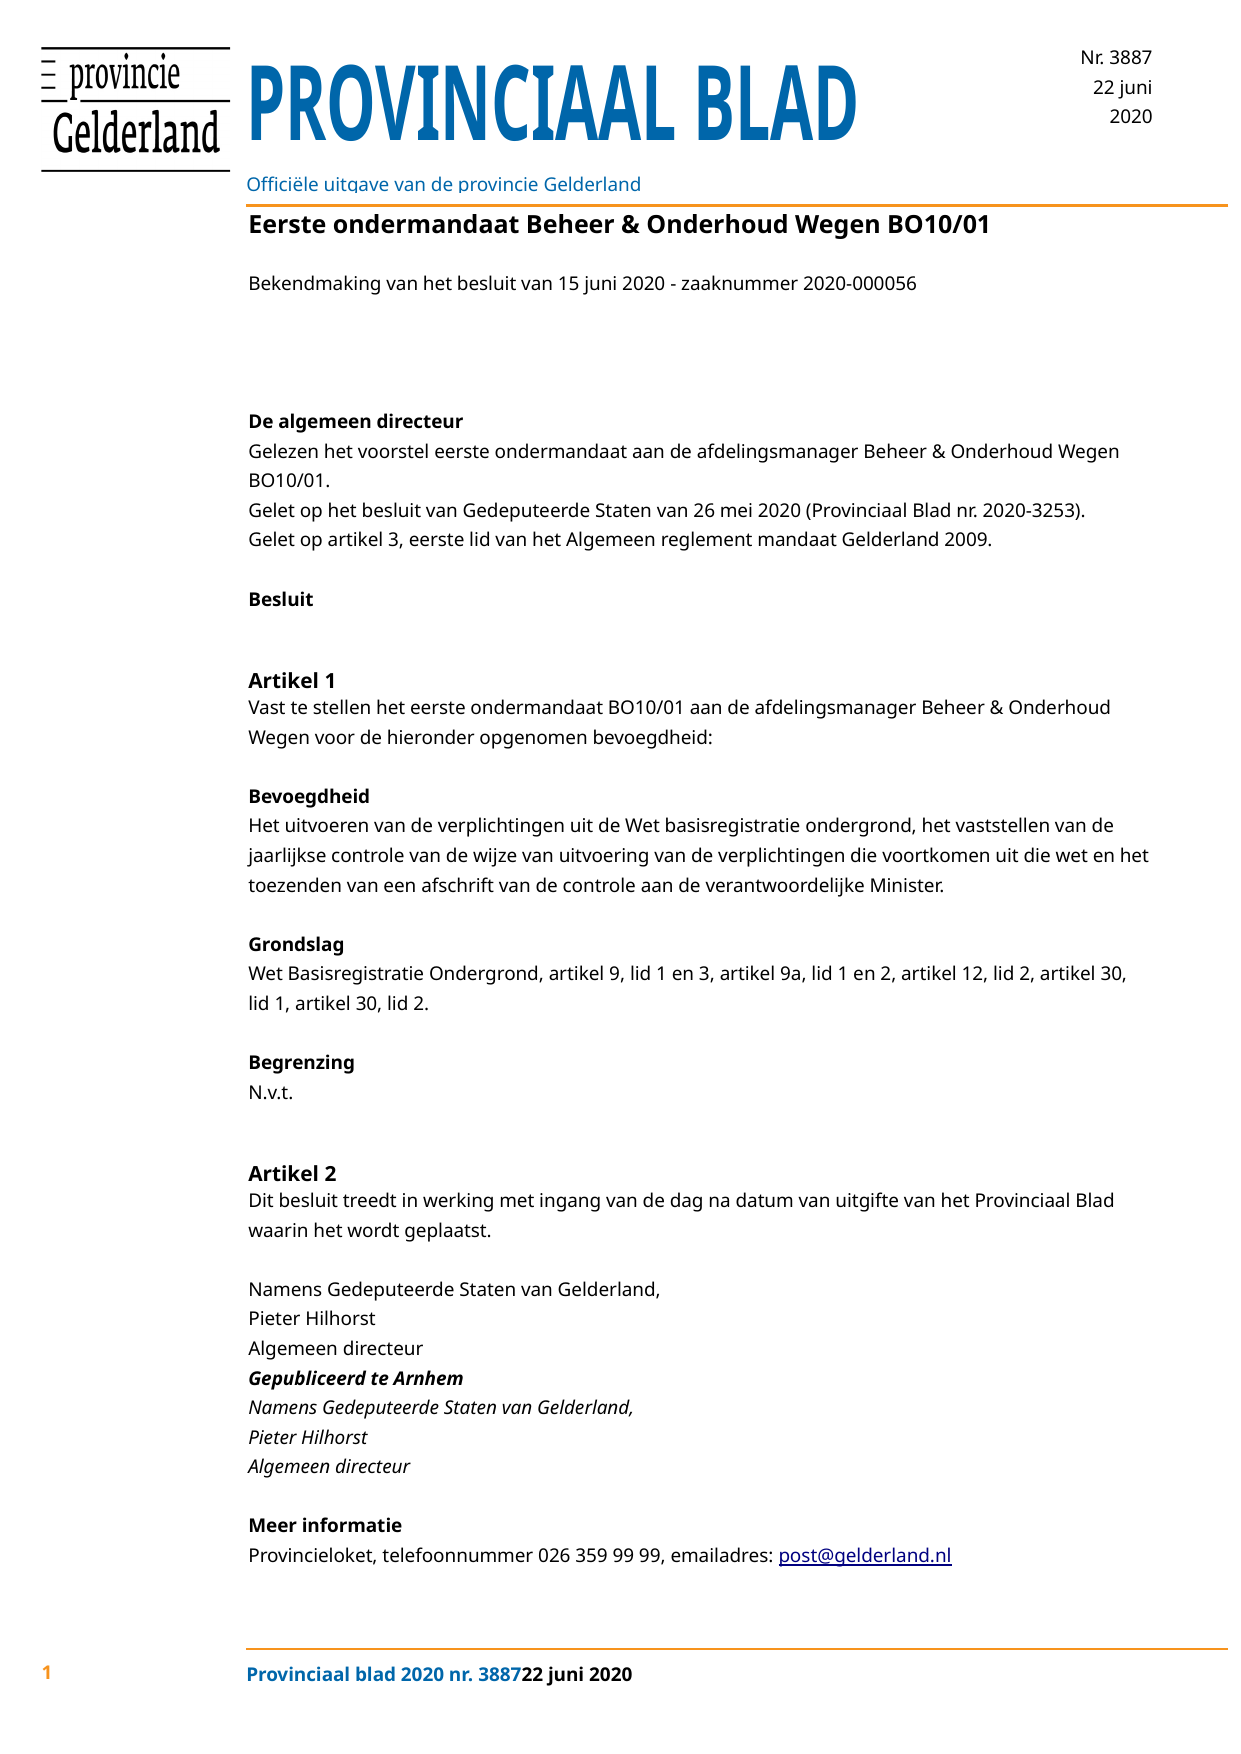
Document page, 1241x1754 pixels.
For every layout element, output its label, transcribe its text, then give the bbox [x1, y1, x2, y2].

text Dit besluit treedt in werking met ingang van de dag na datum van uitgifte van het Provinciaal Blad waarin het wordt geplaatst. [248, 1187, 1152, 1243]
text Gelezen het voorstel eerste ondermandaat aan de afdelingsmanager Beheer & Onderhoud Wegen BO10/01. [248, 438, 1152, 493]
text Bekendmaking van het besluit van 15 juni 2020 - zaaknummer 2020-000056 [248, 270, 1152, 296]
text Pieter Hilhorst [248, 1424, 1152, 1450]
text N.v.t. [248, 1079, 1152, 1104]
text Wet Basisregistratie Ondergrond, artikel 9, lid 1 en 3, artikel 9a, lid 1 en 2, artikel 12, lid 2, artikel 30, lid 1, artikel 30, lid 2. [248, 961, 1152, 1016]
text Namens Gedeputeerde Staten van Gelderland, [248, 1394, 1152, 1420]
text Algemeen directeur [248, 1335, 1152, 1361]
text Gepubliceerd te Arnhem [248, 1365, 1152, 1391]
text Provincieloket, telefoonnummer 026 359 99 99, emailadres: post@gelderland.nl [248, 1542, 1152, 1568]
text De algemeen directeur [248, 408, 1152, 434]
text Het uitvoeren van de verplichtingen uit de Wet basisregistratie ondergrond, het vaststellen van de jaarlijkse controle van de wijze van uitvoering van de verplichtingen die voortkomen uit die wet en het toezenden van een afschrift van de controle aan de verantwoordelijke Minister. [248, 813, 1152, 897]
text Artikel 1 [248, 666, 1152, 694]
text Pieter Hilhorst [248, 1306, 1152, 1331]
text Vast te stellen het eerste ondermandaat BO10/01 aan de afdelingsmanager Beheer & Onderhoud Wegen voor de hieronder opgenomen bevoegdheid: [248, 694, 1152, 749]
text Eerste ondermandaat Beheer & Onderhoud Wegen BO10/01 [248, 207, 1152, 241]
text Meer informatie [248, 1513, 1152, 1538]
text Gelet op het besluit van Gedeputeerde Staten van 26 mei 2020 (Provinciaal Blad nr. 2020-3253). [248, 497, 1152, 523]
text Algemeen directeur [248, 1453, 1152, 1479]
text Begrenzing [248, 1049, 1152, 1075]
text Besluit [248, 586, 1152, 612]
text Artikel 2 [248, 1159, 1152, 1187]
text Bevoegdheid [248, 783, 1152, 809]
text Namens Gedeputeerde Staten van Gelderland, [248, 1276, 1152, 1302]
picture [41, 47, 231, 172]
text Gelet op artikel 3, eerste lid van het Algemeen reglement mandaat Gelderland 2009. [248, 527, 1152, 552]
text Grondslag [248, 931, 1152, 957]
